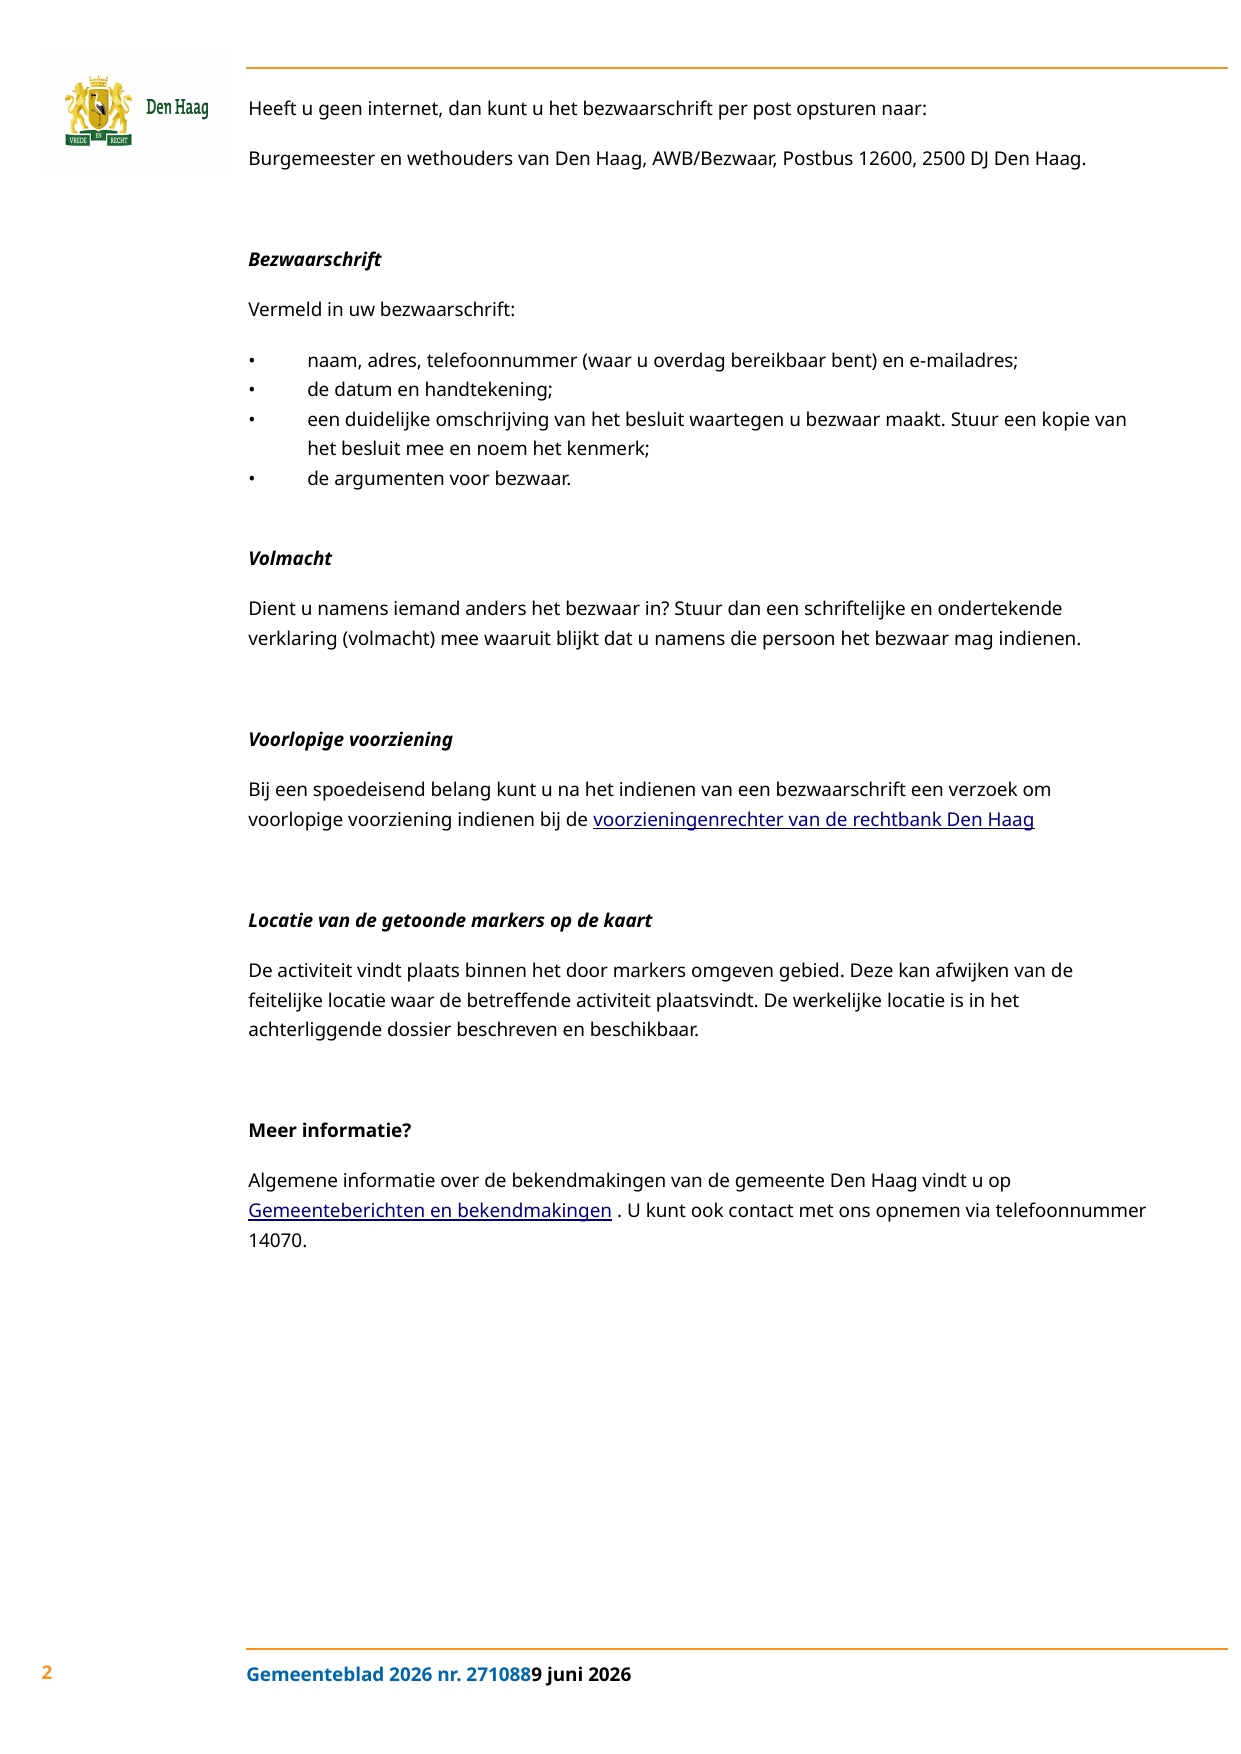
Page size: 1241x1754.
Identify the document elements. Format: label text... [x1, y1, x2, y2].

picture [41, 47, 231, 172]
text Burgemeester en wethouders van Den Haag, AWB/Bezwaar, Postbus 12600, 2500 DJ Den Haag. [248, 145, 1152, 171]
text Bezwaarschrift [248, 246, 1152, 272]
text Dient u namens iemand anders het bezwaar in? Stuur dan een schriftelijke en ondertekende verklaring (volmacht) mee waaruit blijkt dat u namens die persoon het bezwaar mag indienen. [248, 596, 1152, 651]
text Algemene informatie over de bekendmakingen van de gemeente Den Haag vindt u op Gemeenteberichten en bekendmakingen . U kunt ook contact met ons opnemen via telefoonnummer 14070. [248, 1168, 1152, 1253]
text Meer informatie? [248, 1117, 1152, 1143]
text Bij een spoedeisend belang kunt u na het indienen van een bezwaarschrift een verzoek om voorlopige voorziening indienen bij de voorzieningenrechter van de rechtbank Den Haag [248, 776, 1152, 832]
list naam, adres, telefoonnummer (waar u overdag bereikbaar bent) en e-mailadres; [248, 347, 1152, 373]
text Locatie van de getoonde markers op de kaart [248, 907, 1152, 933]
list de argumenten voor bezwaar. [248, 465, 1152, 491]
text De activiteit vindt plaats binnen het door markers omgeven gebied. Deze kan afwijken van de feitelijke locatie waar de betreffende activiteit plaatsvindt. De werkelijke locatie is in het achterliggende dossier beschreven en beschikbaar. [248, 957, 1152, 1042]
text Vermeld in uw bezwaarschrift: [248, 296, 1152, 322]
text Voorlopige voorziening [248, 726, 1152, 752]
list de datum en handtekening; [248, 376, 1152, 402]
text Volmacht [248, 545, 1152, 571]
list een duidelijke omschrijving van het besluit waartegen u bezwaar maakt. Stuur een kopie van het besluit mee en noem het kenmerk; [248, 406, 1152, 461]
text Heeft u geen internet, dan kunt u het bezwaarschrift per post opsturen naar: [248, 95, 1152, 121]
